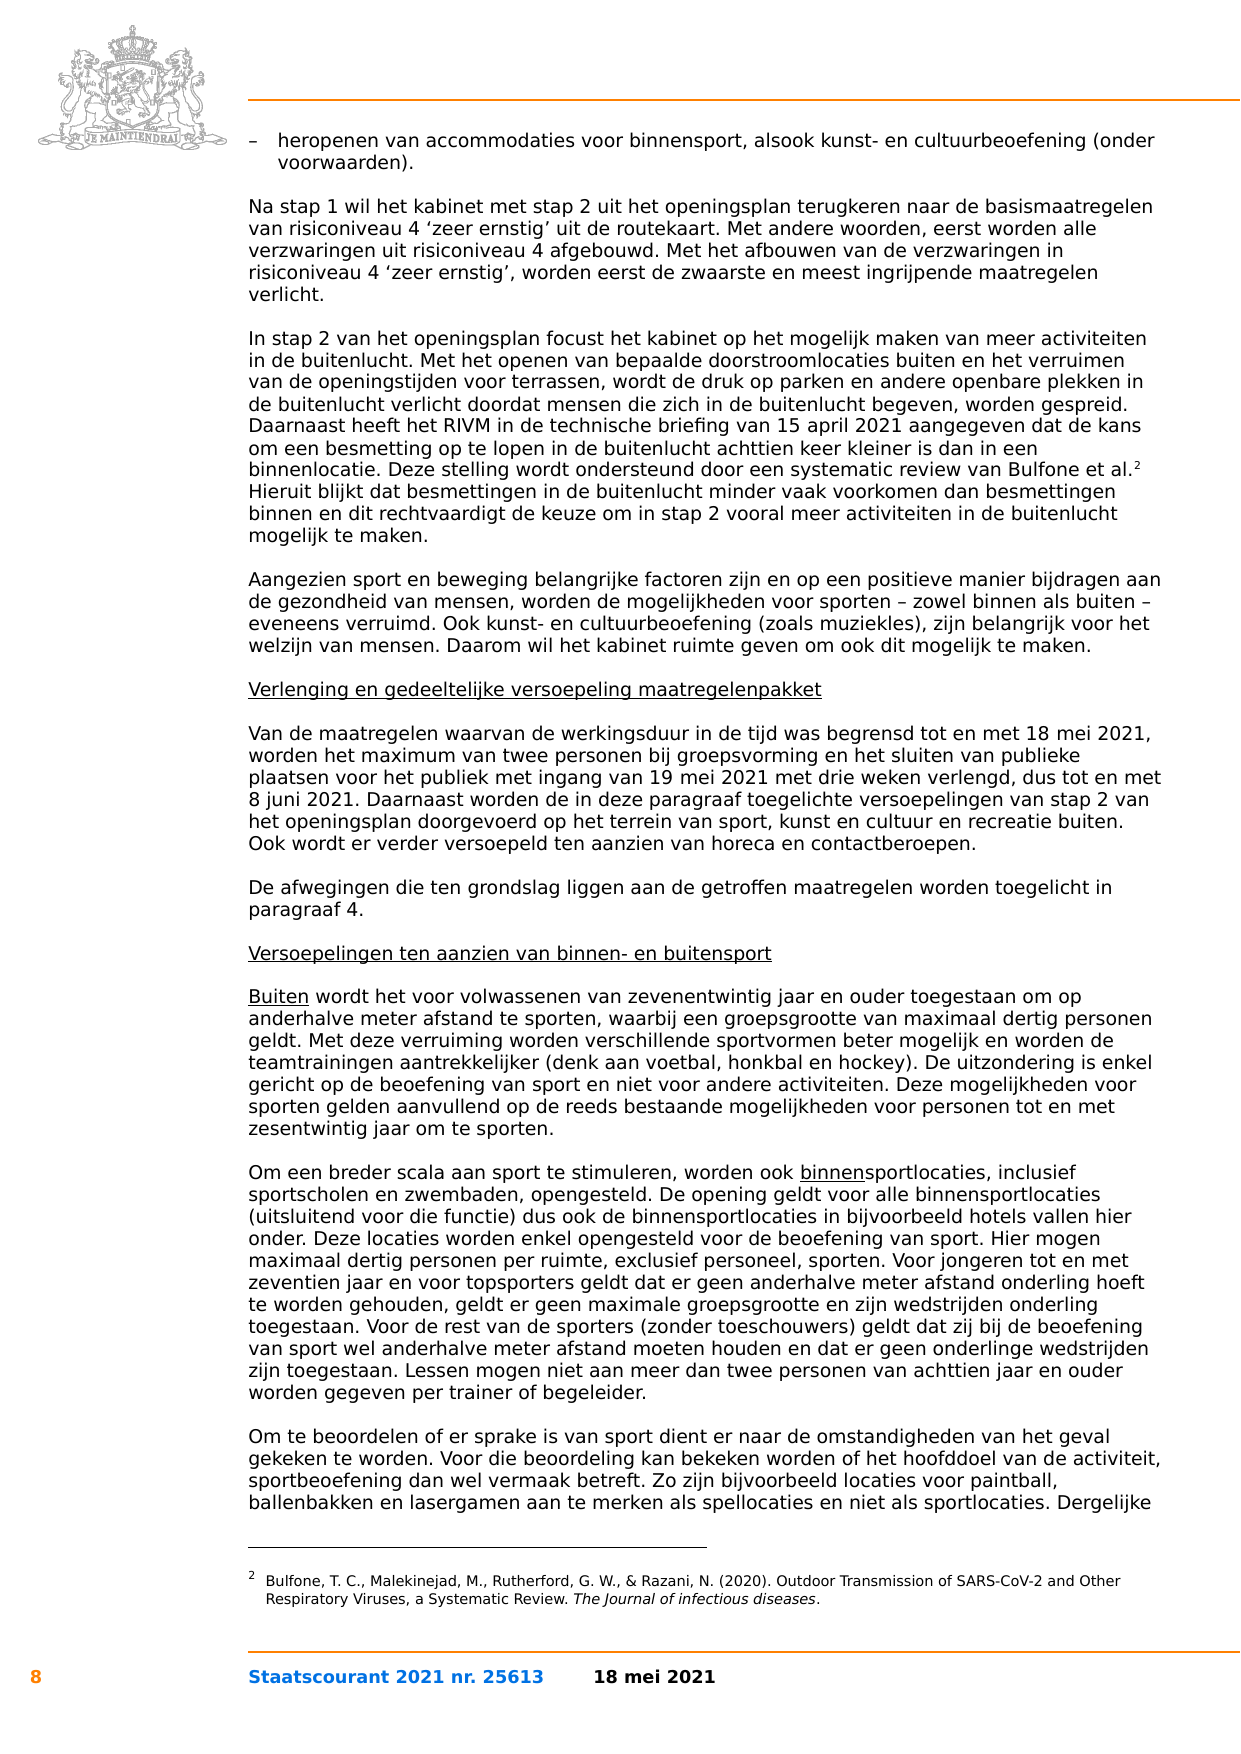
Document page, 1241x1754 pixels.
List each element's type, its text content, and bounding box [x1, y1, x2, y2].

picture [38, 25, 227, 150]
text Van de maatregelen waarvan de werkingsduur in de tijd was begrensd tot en met 18 mei 2021, worden het maximum van twee personen bij groepsvorming en het sluiten van publieke plaatsen voor het publiek met ingang van 19 mei 2021 met drie weken verlengd, dus tot en met 8 juni 2021. Daarnaast worden de in deze paragraaf toegelichte versoepelingen van stap 2 van het openingsplan doorgevoerd op het terrein van sport, kunst en cultuur en recreatie buiten. Ook wordt er verder versoepeld ten aanzien van horeca en contactberoepen. [248, 723, 1163, 855]
text Buiten wordt het voor volwassenen van zevenentwintig jaar en ouder toegestaan om op anderhalve meter afstand te sporten, waarbij een groepsgrootte van maximaal dertig personen geldt. Met deze verruiming worden verschillende sportvormen beter mogelijk en worden de teamtrainingen aantrekkelijker (denk aan voetbal, honkbal en hockey). De uitzondering is enkel gericht op de beoefening van sport en niet voor andere activiteiten. Deze mogelijkheden voor sporten gelden aanvullend op de reeds bestaande mogelijkheden voor personen tot en met zesentwintig jaar om te sporten. [248, 986, 1163, 1140]
text De afwegingen die ten grondslag liggen aan de getroffen maatregelen worden toegelicht in paragraaf 4. [248, 877, 1163, 921]
subtitle Versoepelingen ten aanzien van binnen- en buitensport [248, 942, 1163, 964]
text Bulfone, T. C., Malekinejad, M., Rutherford, G. W., & Razani, N. (2020). Outdoor Transmission of SARS-CoV-2 and Other Respiratory Viruses, a Systematic Review. The Journal of infectious diseases. [248, 1569, 1163, 1608]
text Aangezien sport en beweging belangrijke factoren zijn en op een positieve manier bijdragen aan de gezondheid van mensen, worden de mogelijkheden voor sporten – zowel binnen als buiten – eveneens verruimd. Ook kunst- en cultuurbeoefening (zoals muziekles), zijn belangrijk voor het welzijn van mensen. Daarom wil het kabinet ruimte geven om ook dit mogelijk te maken. [248, 569, 1163, 657]
text Na stap 1 wil het kabinet met stap 2 uit het openingsplan terugkeren naar de basismaatregelen van risiconiveau 4 ‘zeer ernstig’ uit de routekaart. Met andere woorden, eerst worden alle verzwaringen uit risiconiveau 4 afgebouwd. Met het afbouwen van de verzwaringen in risiconiveau 4 ‘zeer ernstig’, worden eerst de zwaarste en meest ingrijpende maatregelen verlicht. [248, 196, 1163, 306]
text Om te beoordelen of er sprake is van sport dient er naar de omstandigheden van het geval gekeken te worden. Voor die beoordeling kan bekeken worden of het hoofddoel van de activiteit, sportbeoefening dan wel vermaak betreft. Zo zijn bijvoorbeeld locaties voor paintball, ballenbakken en lasergamen aan te merken als spellocaties en niet als sportlocaties. Dergelijke [248, 1426, 1163, 1513]
text In stap 2 van het openingsplan focust het kabinet op het mogelijk maken van meer activiteiten in de buitenlucht. Met het openen van bepaalde doorstroomlocaties buiten en het verruimen van de openingstijden voor terrassen, wordt de druk op parken en andere openbare plekken in de buitenlucht verlicht doordat mensen die zich in de buitenlucht begeven, worden gespreid. Daarnaast heeft het RIVM in de technische briefing van 15 april 2021 aangegeven dat de kans om een besmetting op te lopen in de buitenlucht achttien keer kleiner is dan in een binnenlocatie. Deze stelling wordt ondersteund door een systematic review van Bulfone et al. Hieruit blijkt dat besmettingen in de buitenlucht minder vaak voorkomen dan besmettingen binnen en dit rechtvaardigt de keuze om in stap 2 vooral meer activiteiten in de buitenlucht mogelijk te maken. [248, 327, 1163, 547]
text – heropenen van accommodaties voor binnensport, alsook kunst- en cultuurbeoefening (onder voorwaarden). [248, 130, 1163, 174]
subtitle Verlenging en gedeeltelijke versoepeling maatregelenpakket [248, 679, 1163, 701]
text Om een breder scala aan sport te stimuleren, worden ook binnensportlocaties, inclusief sportscholen en zwembaden, opengesteld. De opening geldt voor alle binnensportlocaties (uitsluitend voor die functie) dus ook de binnensportlocaties in bijvoorbeeld hotels vallen hier onder. Deze locaties worden enkel opengesteld voor de beoefening van sport. Hier mogen maximaal dertig personen per ruimte, exclusief personeel, sporten. Voor jongeren tot en met zeventien jaar en voor topsporters geldt dat er geen anderhalve meter afstand onderling hoeft te worden gehouden, geldt er geen maximale groepsgrootte en zijn wedstrijden onderling toegestaan. Voor de rest van de sporters (zonder toeschouwers) geldt dat zij bij de beoefening van sport wel anderhalve meter afstand moeten houden en dat er geen onderlinge wedstrijden zijn toegestaan. Lessen mogen niet aan meer dan twee personen van achttien jaar en ouder worden gegeven per trainer of begeleider. [248, 1162, 1163, 1404]
